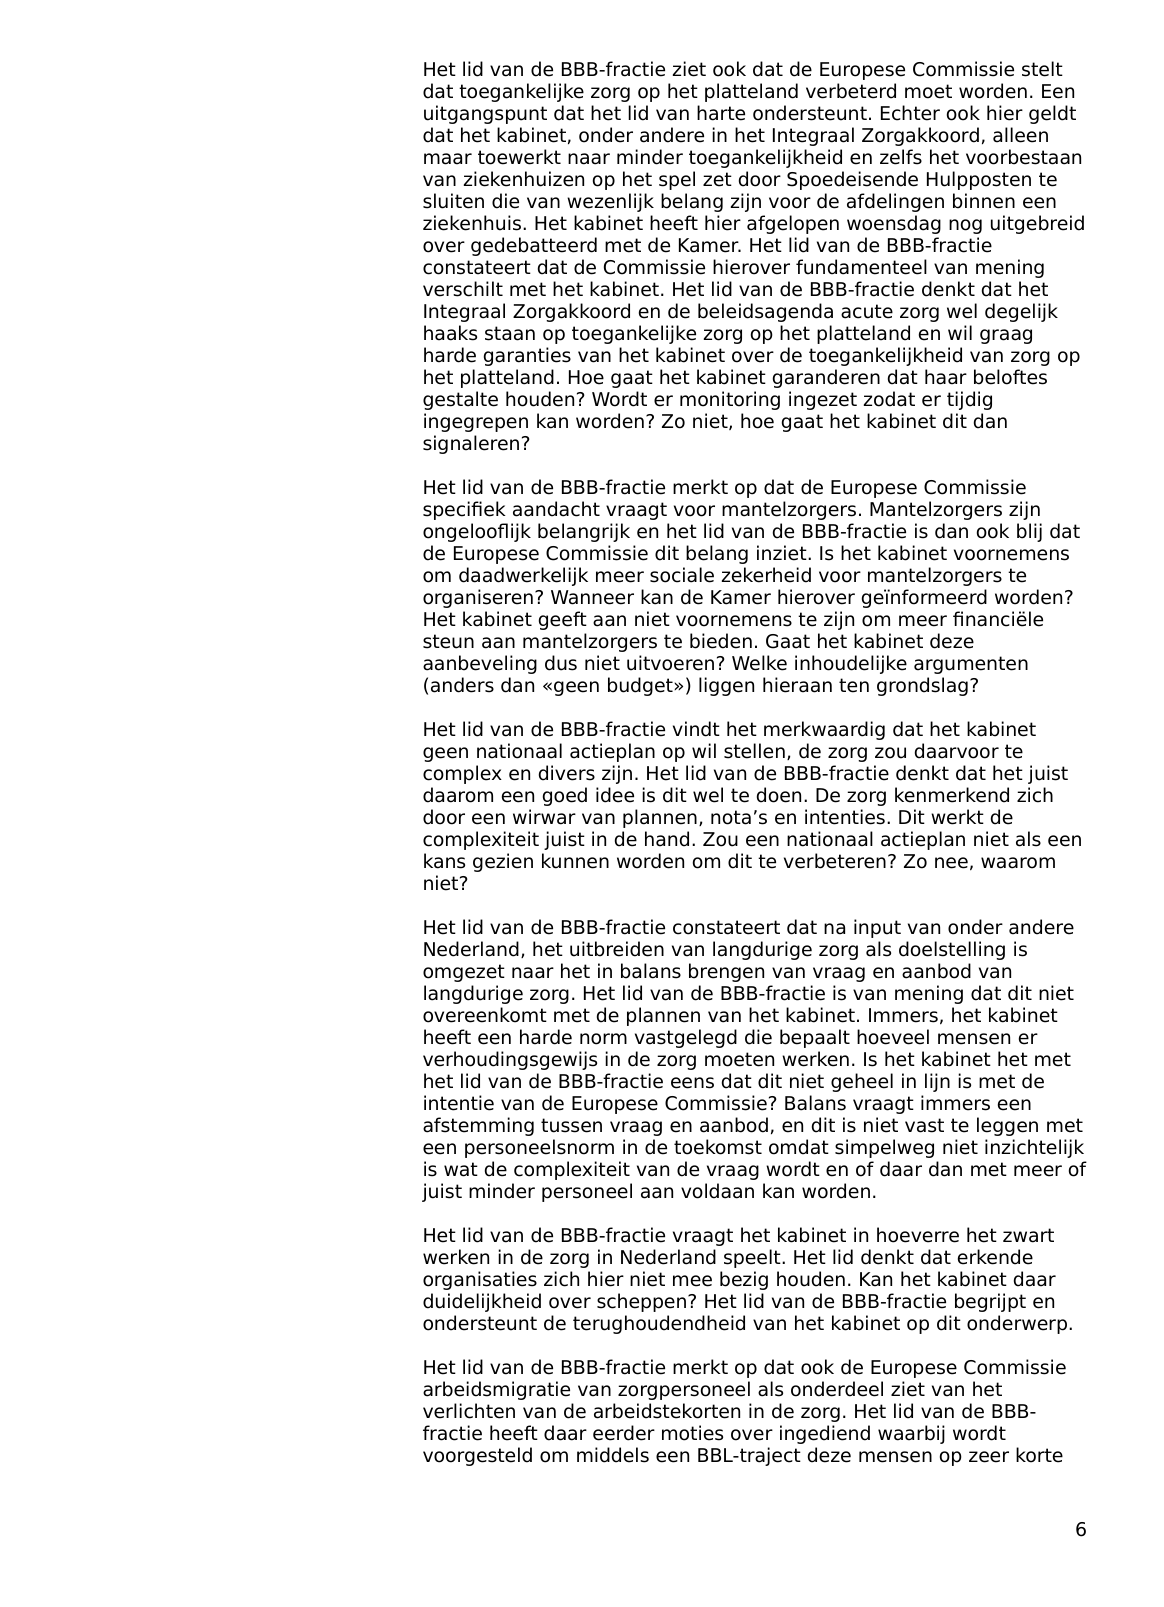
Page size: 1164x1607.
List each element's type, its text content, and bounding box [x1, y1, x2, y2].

text Het lid van de BBB-fractie vindt het merkwaardig dat het kabinet geen nationaal actieplan op wil stellen, de zorg zou daarvoor te complex en divers zijn. Het lid van de BBB-fractie denkt dat het juist daarom een goed idee is dit wel te doen. De zorg kenmerkend zich door een wirwar van plannen, nota’s en intenties. Dit werkt de complexiteit juist in de hand. Zou een nationaal actieplan niet als een kans gezien kunnen worden om dit te verbeteren? Zo nee, waarom niet? [422, 719, 1087, 895]
text Het lid van de BBB-fractie ziet ook dat de Europese Commissie stelt dat toegankelijke zorg op het platteland verbeterd moet worden. Een uitgangspunt dat het lid van harte ondersteunt. Echter ook hier geldt dat het kabinet, onder andere in het Integraal Zorgakkoord, alleen maar toewerkt naar minder toegankelijkheid en zelfs het voorbestaan van ziekenhuizen op het spel zet door Spoedeisende Hulpposten te sluiten die van wezenlijk belang zijn voor de afdelingen binnen een ziekenhuis. Het kabinet heeft hier afgelopen woensdag nog uitgebreid over gedebatteerd met de Kamer. Het lid van de BBB-fractie constateert dat de Commissie hierover fundamenteel van mening verschilt met het kabinet. Het lid van de BBB-fractie denkt dat het Integraal Zorgakkoord en de beleidsagenda acute zorg wel degelijk haaks staan op toegankelijke zorg op het platteland en wil graag harde garanties van het kabinet over de toegankelijkheid van zorg op het platteland. Hoe gaat het kabinet garanderen dat haar beloftes gestalte houden? Wordt er monitoring ingezet zodat er tijdig ingegrepen kan worden? Zo niet, hoe gaat het kabinet dit dan signaleren? [422, 59, 1087, 455]
text Het lid van de BBB-fractie merkt op dat ook de Europese Commissie arbeidsmigratie van zorgpersoneel als onderdeel ziet van het verlichten van de arbeidstekorten in de zorg. Het lid van de BBB-fractie heeft daar eerder moties over ingediend waarbij wordt voorgesteld om middels een BBL-traject deze mensen op zeer korte [422, 1357, 1087, 1467]
text Het lid van de BBB-fractie constateert dat na input van onder andere Nederland, het uitbreiden van langdurige zorg als doelstelling is omgezet naar het in balans brengen van vraag en aanbod van langdurige zorg. Het lid van de BBB-fractie is van mening dat dit niet overeenkomt met de plannen van het kabinet. Immers, het kabinet heeft een harde norm vastgelegd die bepaalt hoeveel mensen er verhoudingsgewijs in de zorg moeten werken. Is het kabinet het met het lid van de BBB-fractie eens dat dit niet geheel in lijn is met de intentie van de Europese Commissie? Balans vraagt immers een afstemming tussen vraag en aanbod, en dit is niet vast te leggen met een personeelsnorm in de toekomst omdat simpelweg niet inzichtelijk is wat de complexiteit van de vraag wordt en of daar dan met meer of juist minder personeel aan voldaan kan worden. [422, 917, 1087, 1203]
text Het lid van de BBB-fractie merkt op dat de Europese Commissie specifiek aandacht vraagt voor mantelzorgers. Mantelzorgers zijn ongelooflijk belangrijk en het lid van de BBB-fractie is dan ook blij dat de Europese Commissie dit belang inziet. Is het kabinet voornemens om daadwerkelijk meer sociale zekerheid voor mantelzorgers te organiseren? Wanneer kan de Kamer hierover geïnformeerd worden? Het kabinet geeft aan niet voornemens te zijn om meer financiële steun aan mantelzorgers te bieden. Gaat het kabinet deze aanbeveling dus niet uitvoeren? Welke inhoudelijke argumenten (anders dan «geen budget») liggen hieraan ten grondslag? [422, 477, 1087, 697]
text Het lid van de BBB-fractie vraagt het kabinet in hoeverre het zwart werken in de zorg in Nederland speelt. Het lid denkt dat erkende organisaties zich hier niet mee bezig houden. Kan het kabinet daar duidelijkheid over scheppen? Het lid van de BBB-fractie begrijpt en ondersteunt de terughoudendheid van het kabinet op dit onderwerp. [422, 1225, 1087, 1335]
